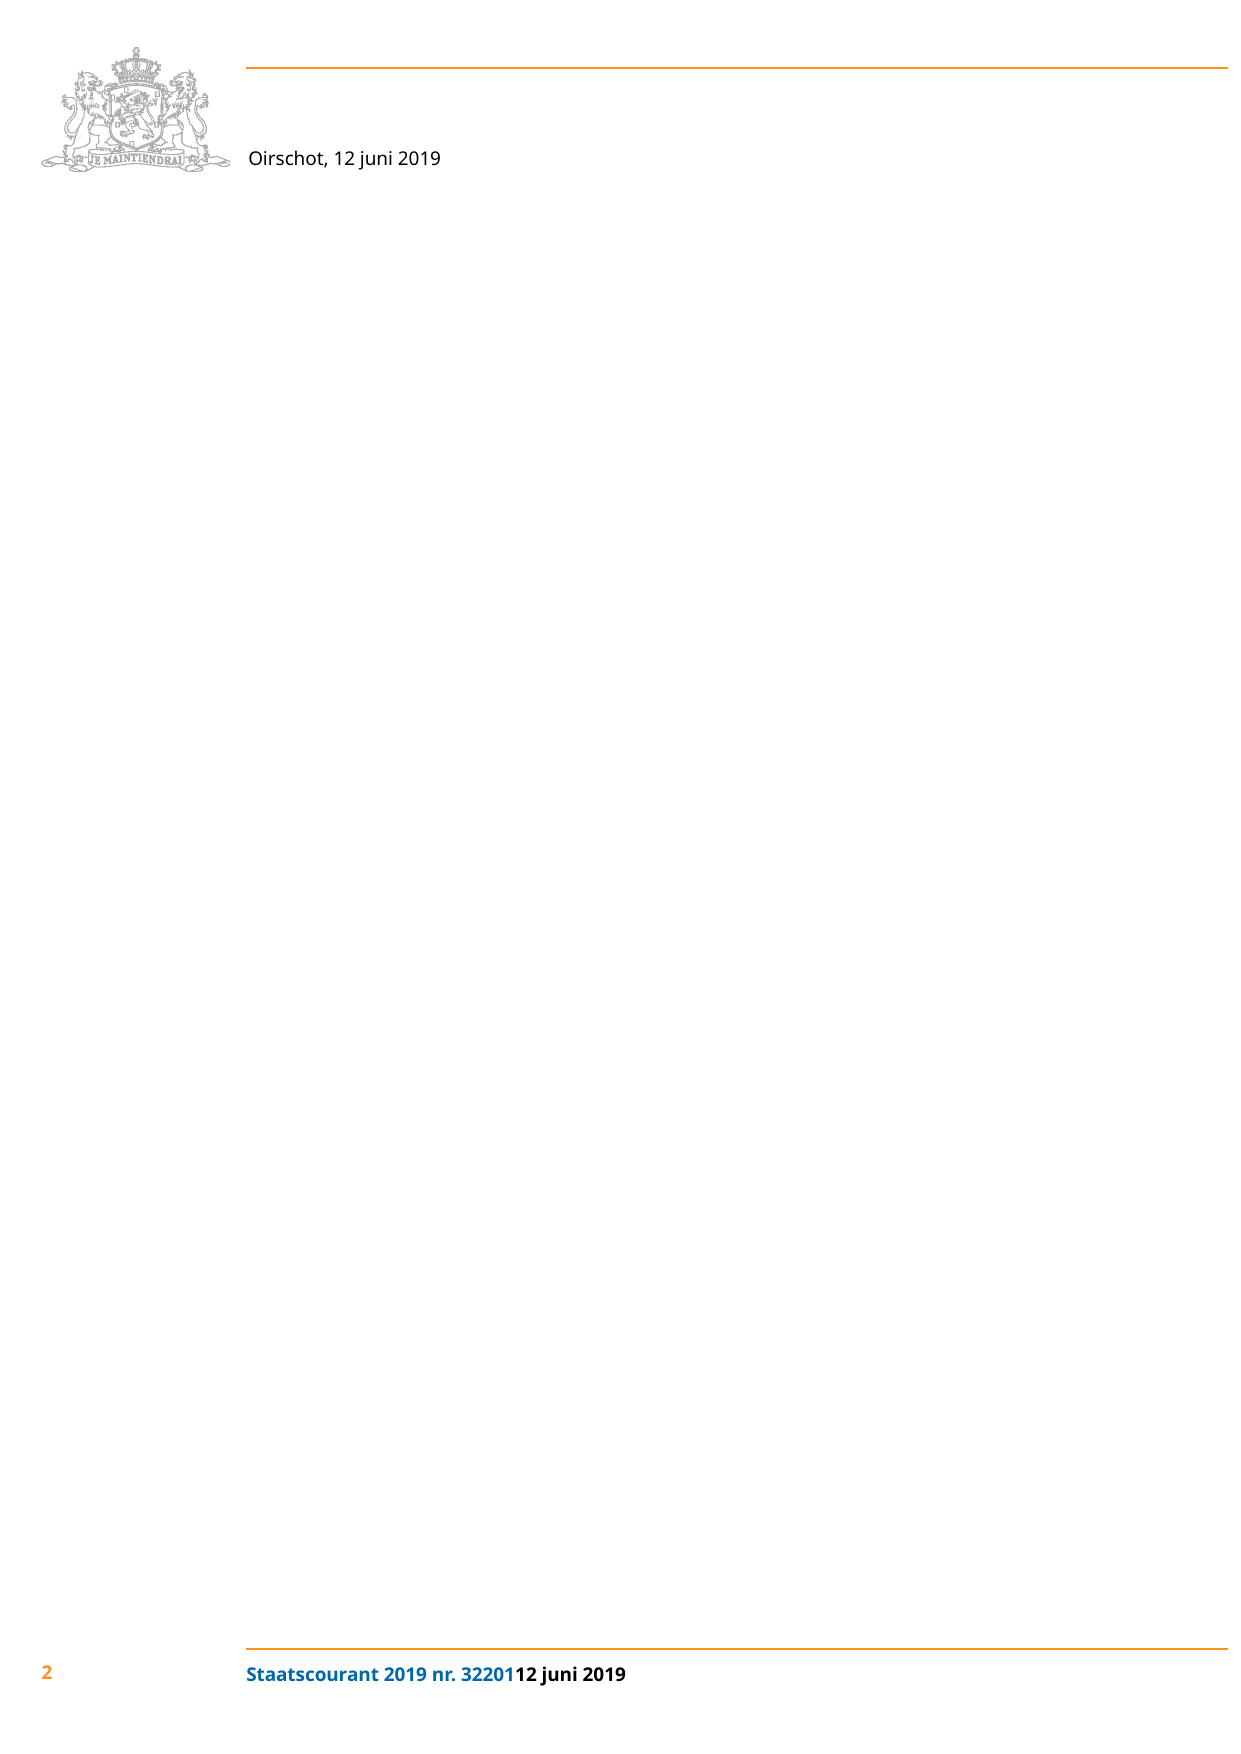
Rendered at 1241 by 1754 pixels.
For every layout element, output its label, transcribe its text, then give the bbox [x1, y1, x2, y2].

text Oirschot, 12 juni 2019 [248, 145, 1152, 171]
picture [41, 47, 231, 172]
